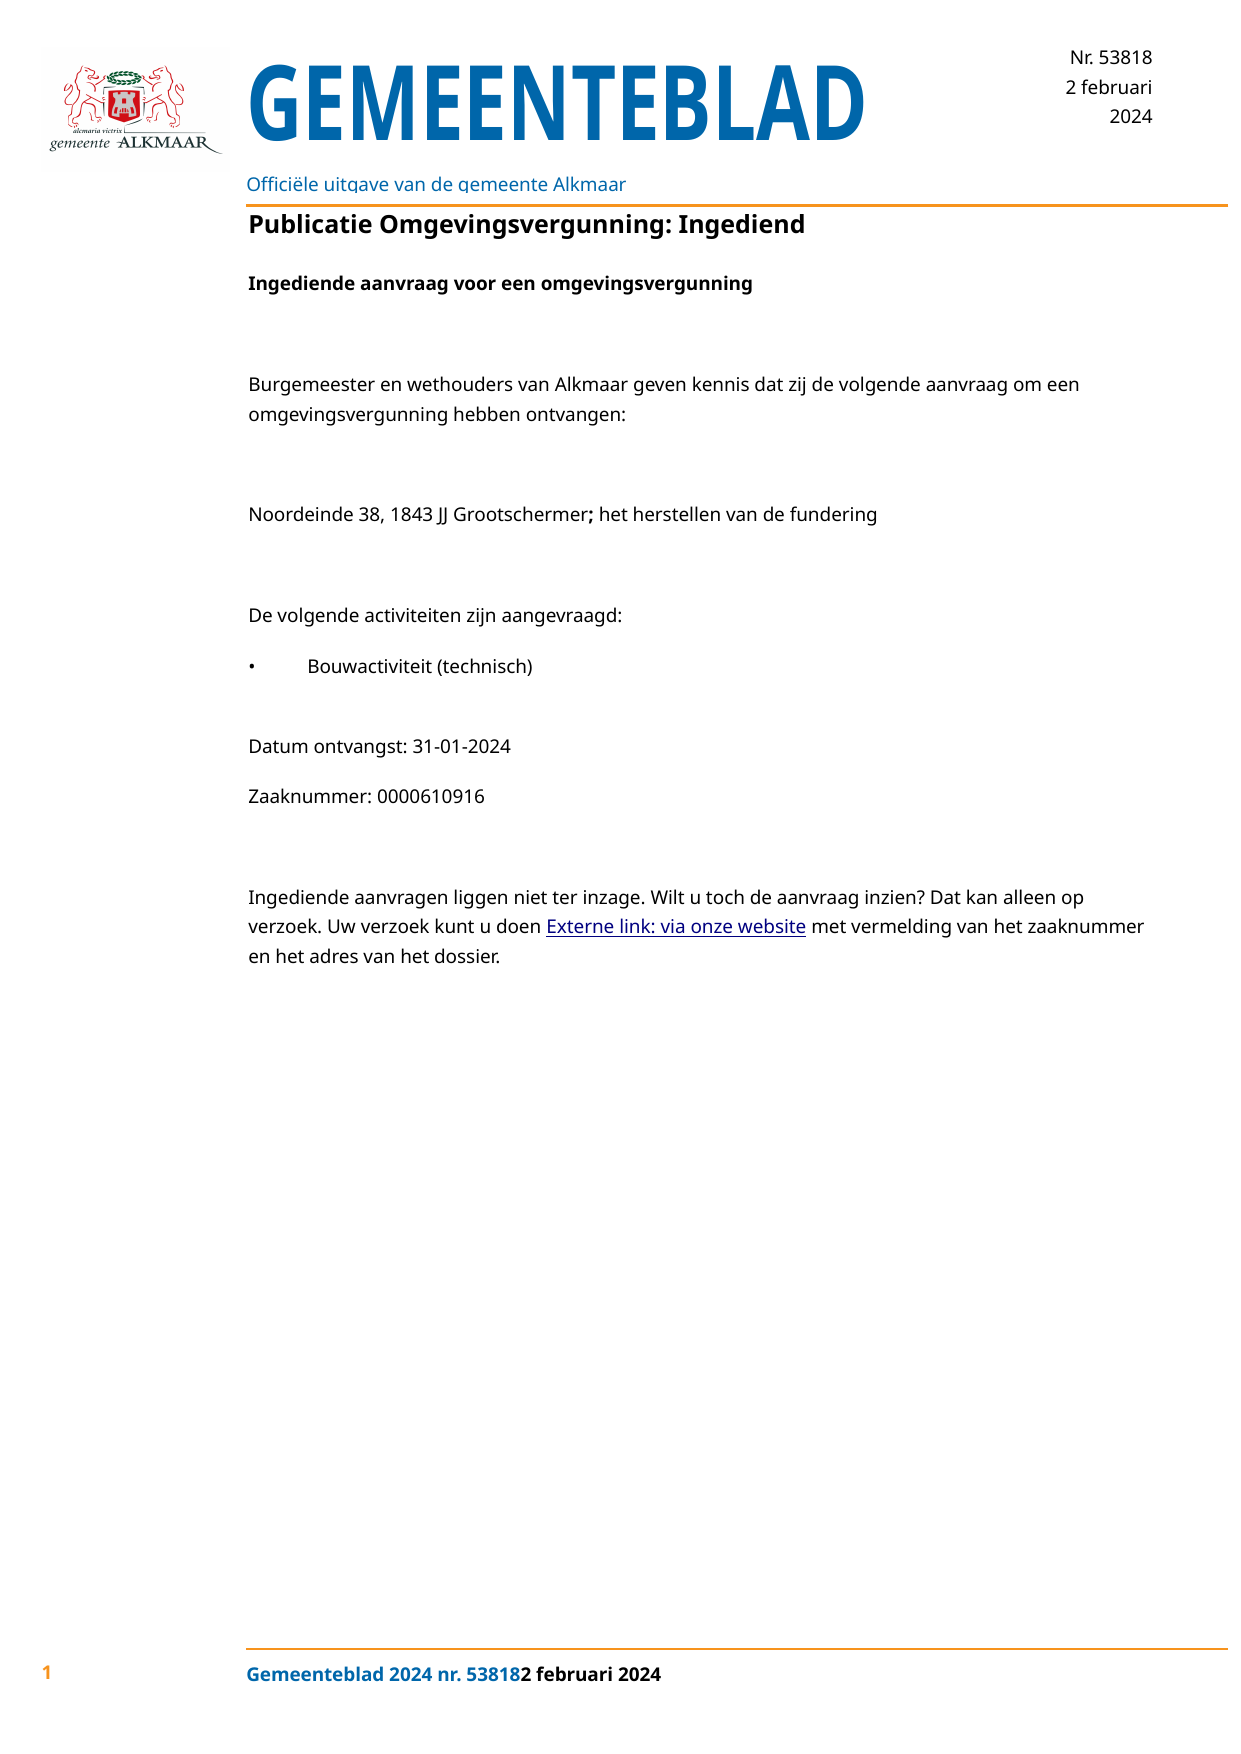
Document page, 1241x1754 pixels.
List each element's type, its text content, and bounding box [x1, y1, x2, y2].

text Noordeinde 38, 1843 JJ Grootschermer; het herstellen van de fundering [248, 502, 1152, 527]
text Ingediende aanvragen liggen niet ter inzage. Wilt u toch de aanvraag inzien? Dat kan alleen op verzoek. Uw verzoek kunt u doen Externe link: via onze website met vermelding van het zaaknummer en het adres van het dossier. [248, 884, 1152, 969]
text Burgemeester en wethouders van Alkmaar geven kennis dat zij de volgende aanvraag om een omgevingsvergunning hebben ontvangen: [248, 371, 1152, 426]
text Datum ontvangst: 31-01-2024 [248, 733, 1152, 758]
picture [41, 47, 231, 172]
text Zaaknummer: 0000610916 [248, 783, 1152, 809]
text Ingediende aanvraag voor een omgevingsvergunning [248, 270, 1152, 296]
text Publicatie Omgevingsvergunning: Ingediend [248, 207, 1152, 241]
text De volgende activiteiten zijn aangevraagd: [248, 602, 1152, 628]
list Bouwactiviteit (technisch) [248, 653, 1152, 678]
